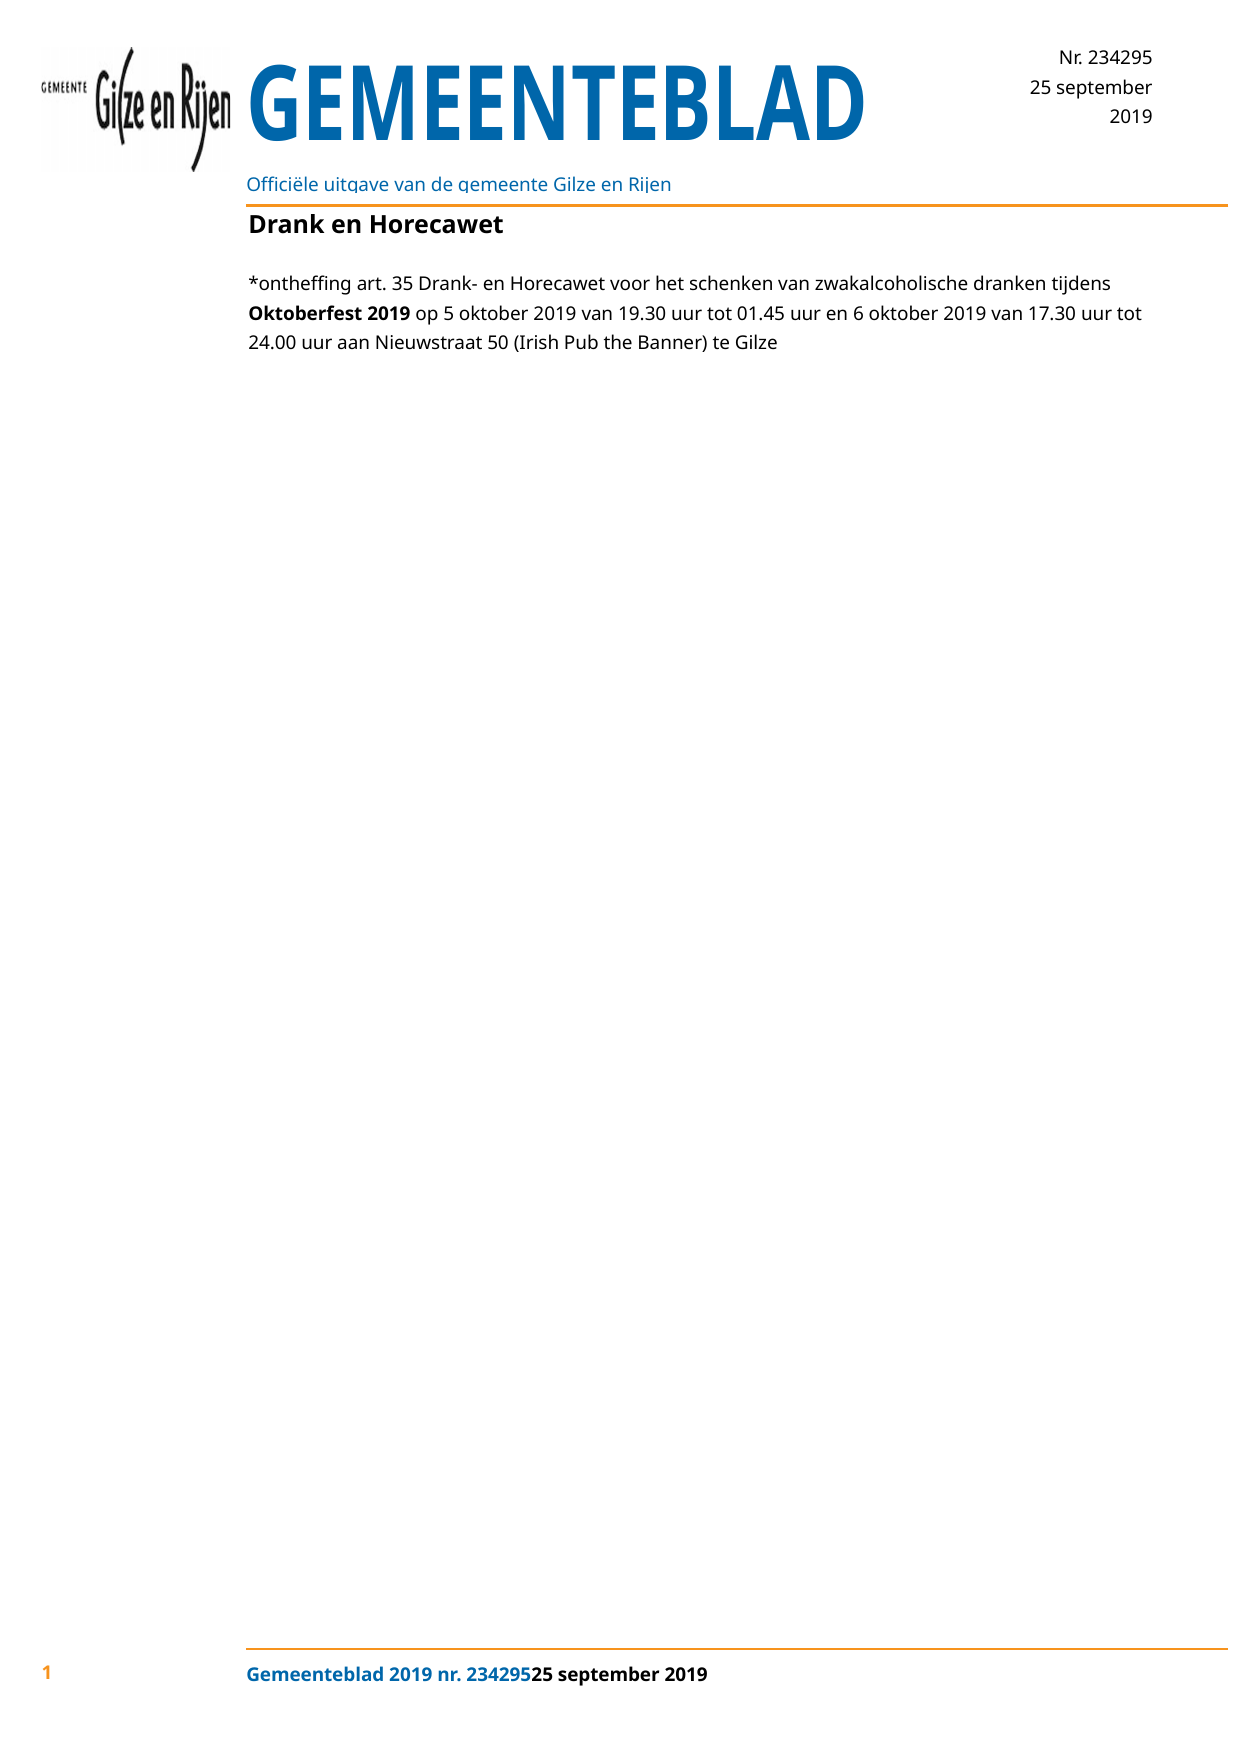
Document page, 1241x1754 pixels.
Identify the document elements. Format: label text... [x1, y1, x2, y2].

text *ontheffing art. 35 Drank- en Horecawet voor het schenken van zwakalcoholische dranken tijdens Oktoberfest 2019 op 5 oktober 2019 van 19.30 uur tot 01.45 uur en 6 oktober 2019 van 17.30 uur tot 24.00 uur aan Nieuwstraat 50 (Irish Pub the Banner) te Gilze [248, 270, 1152, 355]
picture [41, 47, 231, 172]
text Drank en Horecawet [248, 207, 1152, 241]
